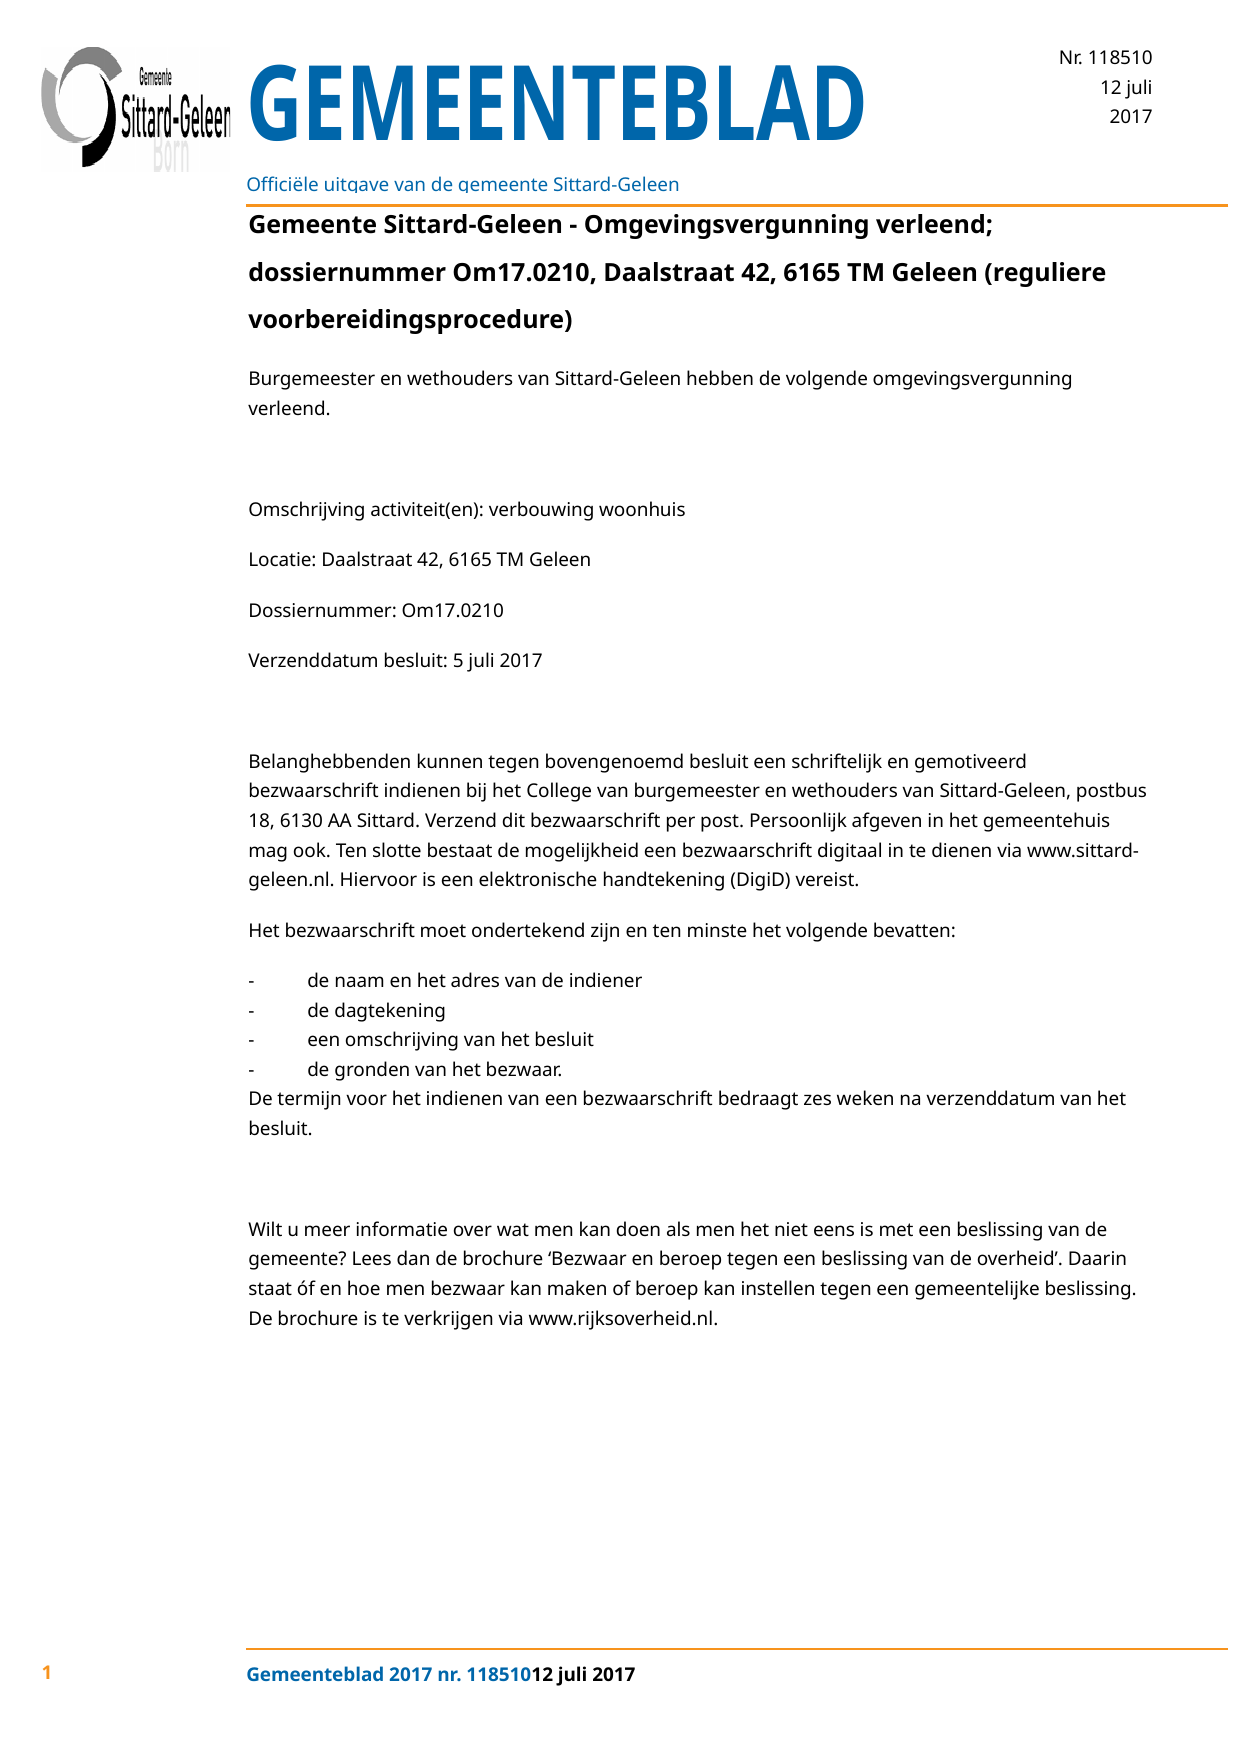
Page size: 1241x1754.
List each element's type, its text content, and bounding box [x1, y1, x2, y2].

text Gemeente Sittard-Geleen - Omgevingsvergunning verleend; dossiernummer Om17.0210, Daalstraat 42, 6165 TM Geleen (reguliere voorbereidingsprocedure) [248, 207, 1152, 336]
list de dagtekening [248, 997, 1152, 1022]
list de naam en het adres van de indiener [248, 967, 1152, 993]
text Belanghebbenden kunnen tegen bovengenoemd besluit een schriftelijk en gemotiveerd bezwaarschrift indienen bij het College van burgemeester en wethouders van Sittard-Geleen, postbus 18, 6130 AA Sittard. Verzend dit bezwaarschrift per post. Persoonlijk afgeven in het gemeentehuis mag ook. Ten slotte bestaat de mogelijkheid een bezwaarschrift digitaal in te dienen via www.sittard-geleen.nl. Hiervoor is een elektronische handtekening (DigiD) vereist. [248, 748, 1152, 892]
text Dossiernummer: Om17.0210 [248, 597, 1152, 622]
list de gronden van het bezwaar. [248, 1056, 1152, 1082]
list een omschrijving van het besluit [248, 1026, 1152, 1052]
text Locatie: Daalstraat 42, 6165 TM Geleen [248, 546, 1152, 572]
text Wilt u meer informatie over wat men kan doen als men het niet eens is met een beslissing van de gemeente? Lees dan de brochure ‘Bezwaar en beroep tegen een beslissing van de overheid’. Daarin staat óf en hoe men bezwaar kan maken of beroep kan instellen tegen een gemeentelijke beslissing. De brochure is te verkrijgen via www.rijksoverheid.nl. [248, 1216, 1152, 1330]
picture [41, 47, 231, 172]
text Burgemeester en wethouders van Sittard-Geleen hebben de volgende omgevingsvergunning verleend. [248, 366, 1152, 421]
text Omschrijving activiteit(en): verbouwing woonhuis [248, 496, 1152, 522]
text Het bezwaarschrift moet ondertekend zijn en ten minste het volgende bevatten: [248, 917, 1152, 942]
text De termijn voor het indienen van een bezwaarschrift bedraagt zes weken na verzenddatum van het besluit. [248, 1086, 1152, 1141]
text Verzenddatum besluit: 5 juli 2017 [248, 647, 1152, 673]
